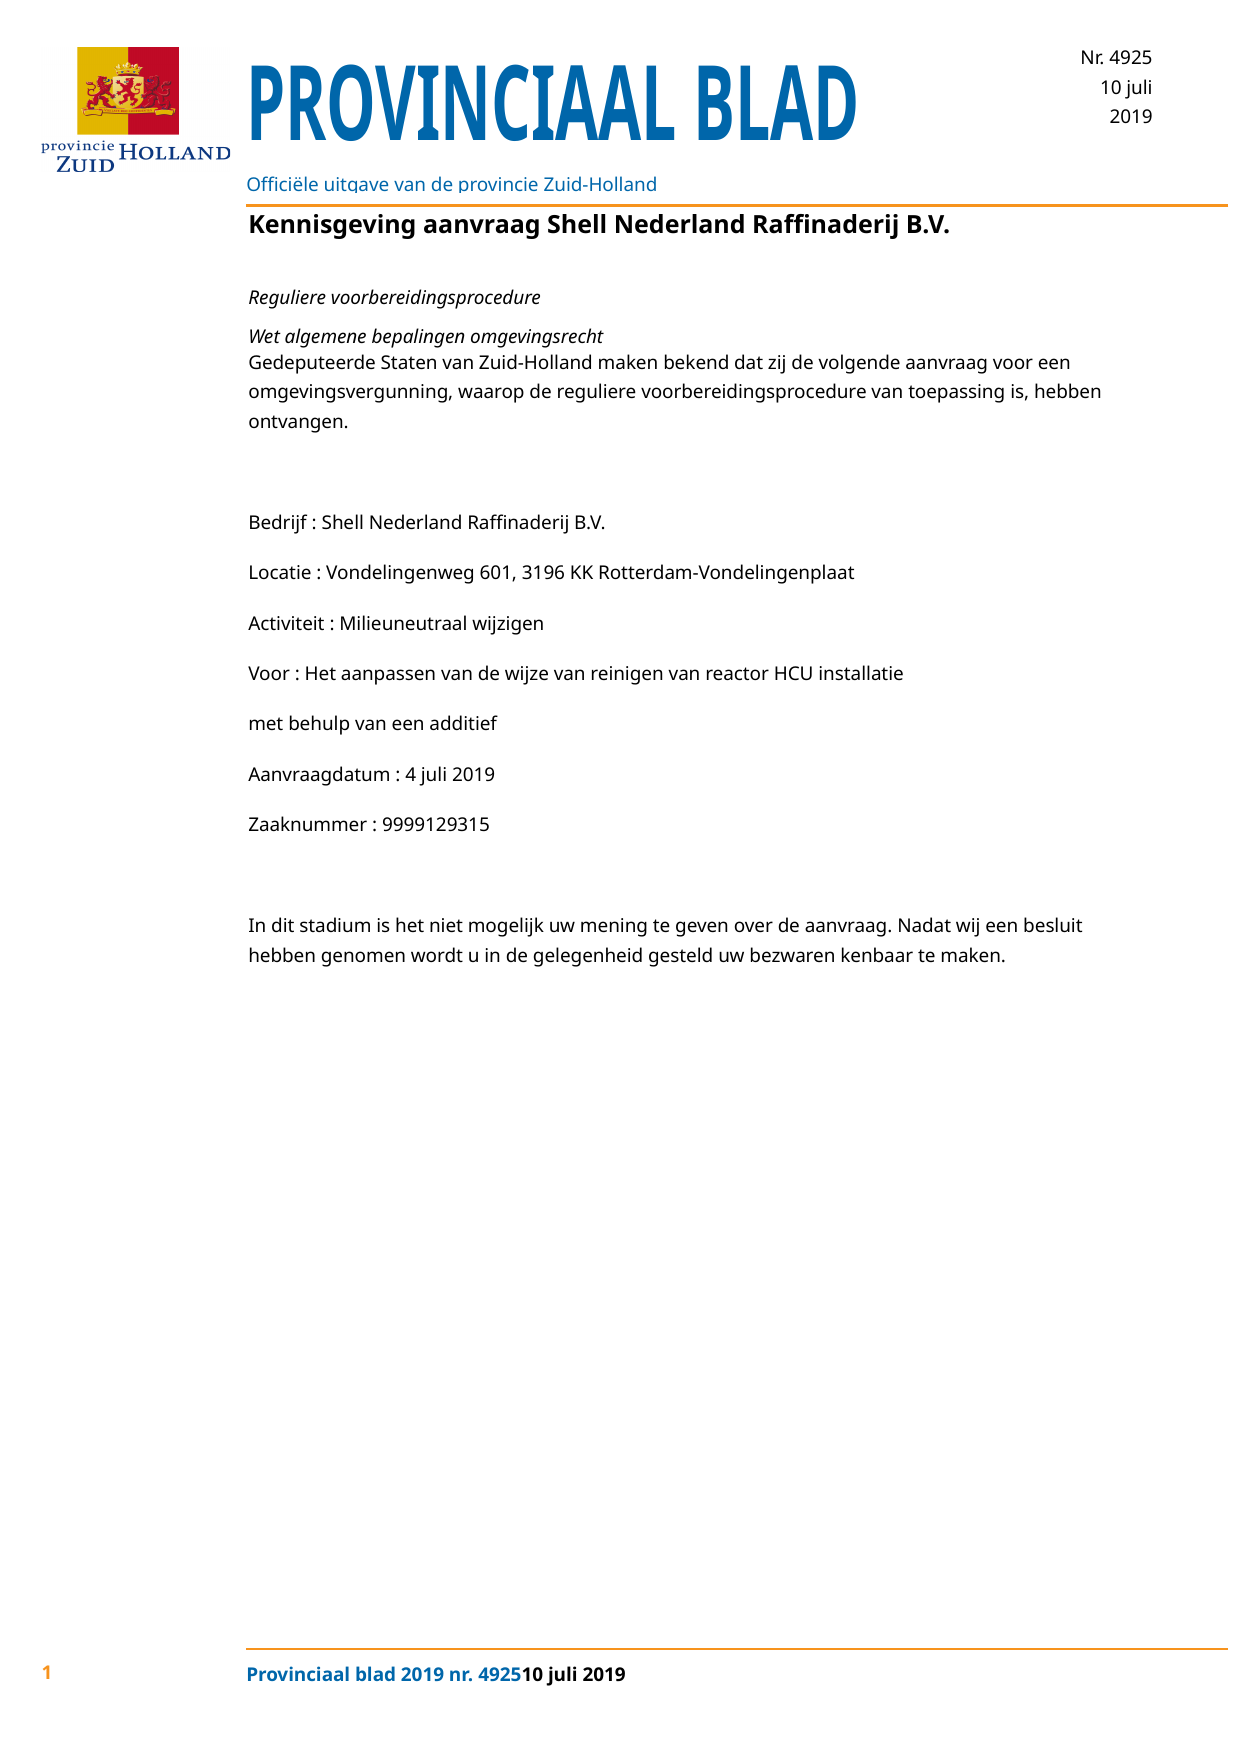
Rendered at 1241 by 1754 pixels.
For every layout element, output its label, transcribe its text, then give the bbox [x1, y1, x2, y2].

text Aanvraagdatum : 4 juli 2019 [248, 761, 1152, 787]
text Locatie : Vondelingenweg 601, 3196 KK Rotterdam-Vondelingenplaat [248, 559, 1152, 585]
text Reguliere voorbereidingsprocedure [248, 284, 1152, 309]
text Zaaknummer : 9999129315 [248, 811, 1152, 837]
picture [41, 47, 231, 172]
text Bedrijf : Shell Nederland Raffinaderij B.V. [248, 509, 1152, 534]
text Gedeputeerde Staten van Zuid-Holland maken bekend dat zij de volgende aanvraag voor een omgevingsvergunning, waarop de reguliere voorbereidingsprocedure van toepassing is, hebben ontvangen. [248, 349, 1152, 434]
text Kennisgeving aanvraag Shell Nederland Raffinaderij B.V. [248, 207, 1152, 241]
text Voor : Het aanpassen van de wijze van reinigen van reactor HCU installatie [248, 660, 1152, 686]
text In dit stadium is het niet mogelijk uw mening te geven over de aanvraag. Nadat wij een besluit hebben genomen wordt u in de gelegenheid gesteld uw bezwaren kenbaar te maken. [248, 912, 1152, 967]
text met behulp van een additief [248, 711, 1152, 736]
text Activiteit : Milieuneutraal wijzigen [248, 610, 1152, 635]
text Wet algemene bepalingen omgevingsrecht [248, 323, 1152, 349]
